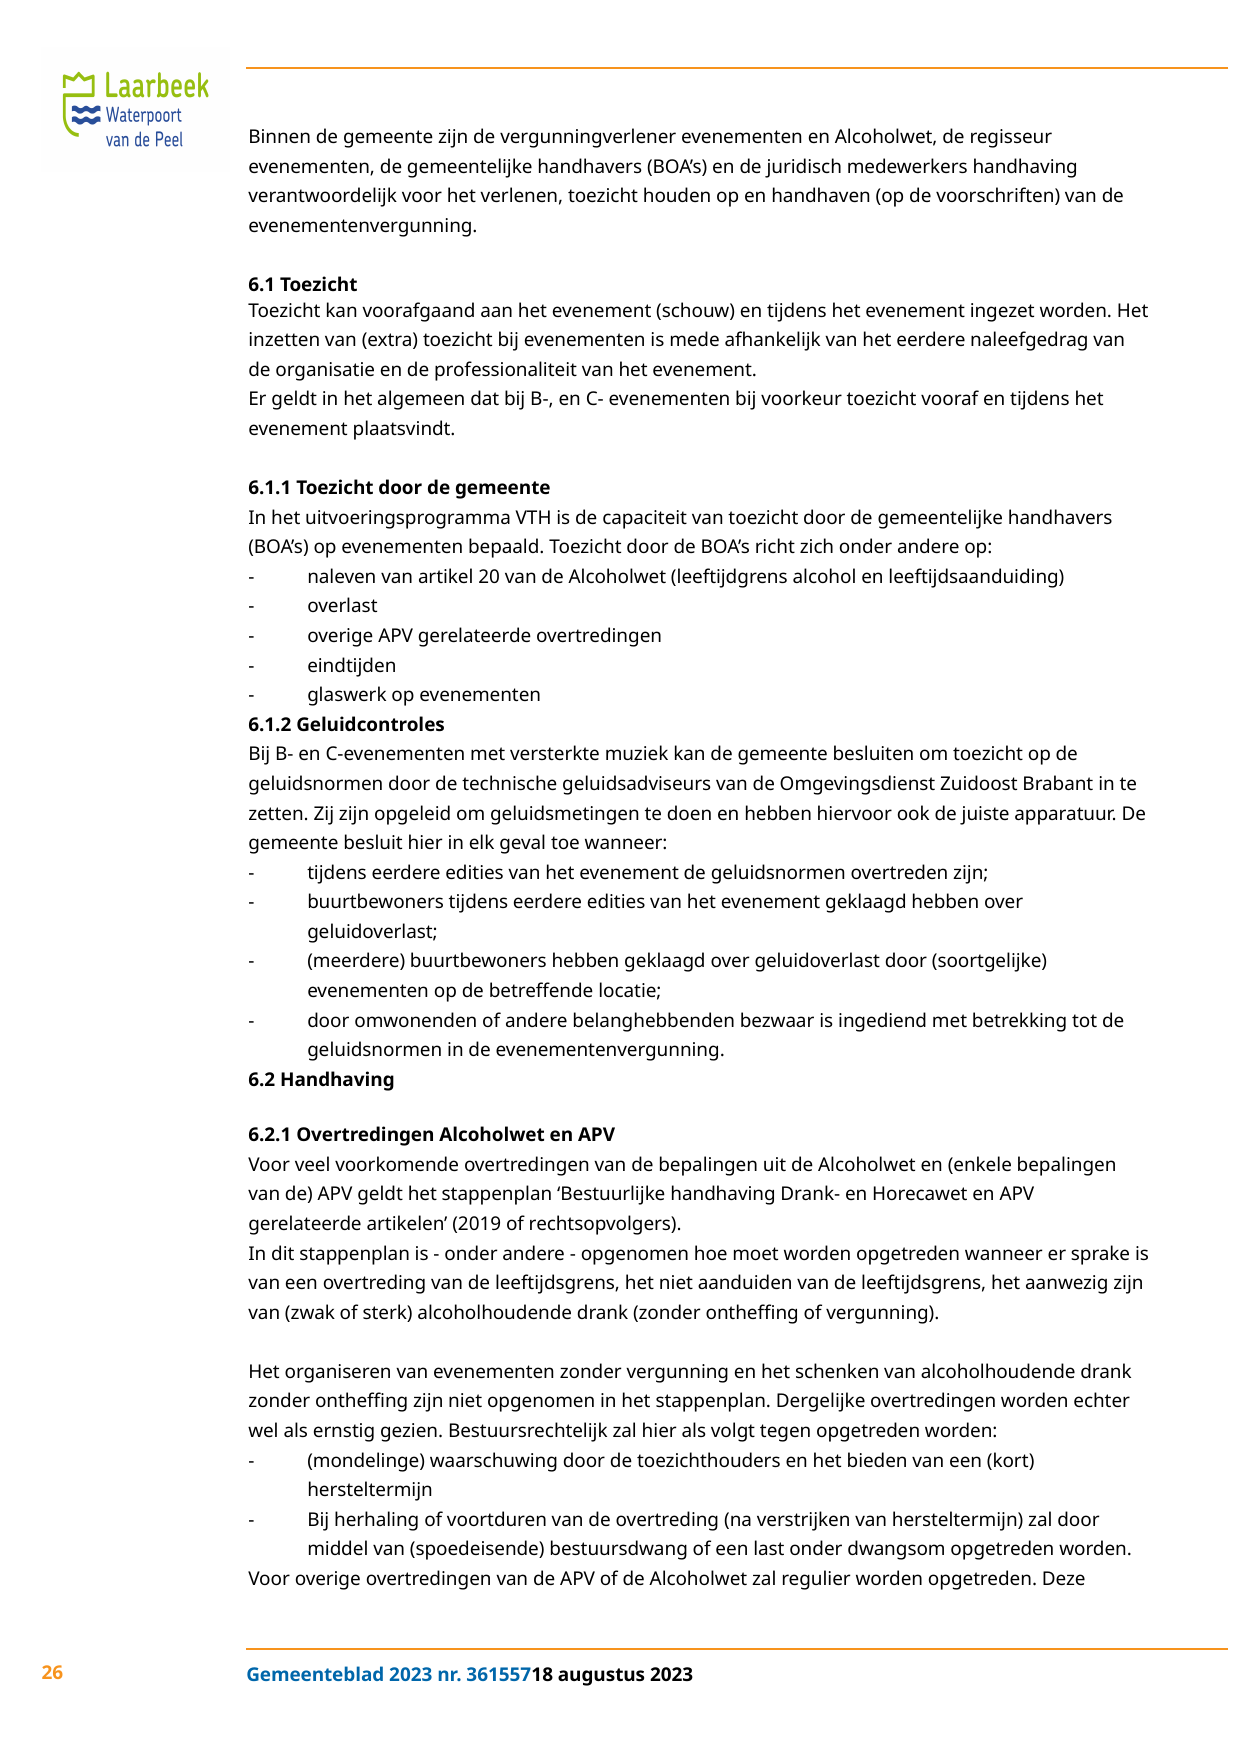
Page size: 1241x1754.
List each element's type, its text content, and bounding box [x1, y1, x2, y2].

list (mondelinge) waarschuwing door de toezichthouders en het bieden van een (kort) hersteltermijn [248, 1447, 1152, 1502]
list door omwonenden of andere belanghebbenden bezwaar is ingediend met betrekking tot de geluidsnormen in de evenementenvergunning. [248, 1007, 1152, 1062]
text Voor veel voorkomende overtredingen van de bepalingen uit de Alcoholwet en (enkele bepalingen van de) APV geldt het stappenplan ‘Bestuurlijke handhaving Drank- en Horecawet en APV gerelateerde artikelen’ (2019 of rechtsopvolgers). [248, 1151, 1152, 1236]
list Bij herhaling of voortduren van de overtreding (na verstrijken van hersteltermijn) zal door middel van (spoedeisende) bestuursdwang of een last onder dwangsom opgetreden worden. [248, 1506, 1152, 1561]
text 6.1.2 Geluidcontroles [248, 711, 1152, 737]
list (meerdere) buurtbewoners hebben geklaagd over geluidoverlast door (soortgelijke) evenementen op de betreffende locatie; [248, 948, 1152, 1003]
text Binnen de gemeente zijn de vergunningverlener evenementen en Alcoholwet, de regisseur evenementen, de gemeentelijke handhavers (BOA’s) en de juridisch medewerkers handhaving verantwoordelijk voor het verlenen, toezicht houden op en handhaven (op de voorschriften) van de evenementenvergunning. [248, 123, 1152, 238]
text 6.2.1 Overtredingen Alcoholwet en APV [248, 1121, 1152, 1147]
list overige APV gerelateerde overtredingen [248, 622, 1152, 648]
text In dit stappenplan is - onder andere - opgenomen hoe moet worden opgetreden wanneer er sprake is van een overtreding van de leeftijdsgrens, het niet aanduiden van de leeftijdsgrens, het aanwezig zijn van (zwak of sterk) alcoholhoudende drank (zonder ontheffing of vergunning). [248, 1240, 1152, 1324]
text Voor overige overtredingen van de APV of de Alcoholwet zal regulier worden opgetreden. Deze [248, 1565, 1152, 1591]
text Het organiseren van evenementen zonder vergunning en het schenken van alcoholhoudende drank zonder ontheffing zijn niet opgenomen in het stappenplan. Dergelijke overtredingen worden echter wel als ernstig gezien. Bestuursrechtelijk zal hier als volgt tegen opgetreden worden: [248, 1358, 1152, 1443]
text Er geldt in het algemeen dat bij B-, en C- evenementen bij voorkeur toezicht vooraf en tijdens het evenement plaatsvindt. [248, 386, 1152, 441]
text 6.2 Handhaving [248, 1066, 1152, 1092]
list buurtbewoners tijdens eerdere edities van het evenement geklaagd hebben over geluidoverlast; [248, 888, 1152, 944]
list eindtijden [248, 652, 1152, 678]
text 6.1 Toezicht [248, 271, 1152, 297]
text Toezicht kan voorafgaand aan het evenement (schouw) en tijdens het evenement ingezet worden. Het inzetten van (extra) toezicht bij evenementen is mede afhankelijk van het eerdere naleefgedrag van de organisatie en de professionaliteit van het evenement. [248, 297, 1152, 382]
list naleven van artikel 20 van de Alcoholwet (leeftijdgrens alcohol en leeftijdsaanduiding) [248, 563, 1152, 589]
list overlast [248, 593, 1152, 618]
list tijdens eerdere edities van het evenement de geluidsnormen overtreden zijn; [248, 859, 1152, 885]
text Bij B- en C-evenementen met versterkte muziek kan de gemeente besluiten om toezicht op de geluidsnormen door de technische geluidsadviseurs van de Omgevingsdienst Zuidoost Brabant in te zetten. Zij zijn opgeleid om geluidsmetingen te doen en hebben hiervoor ook de juiste apparatuur. De gemeente besluit hier in elk geval toe wanneer: [248, 741, 1152, 855]
picture [41, 47, 231, 172]
text In het uitvoeringsprogramma VTH is de capaciteit van toezicht door de gemeentelijke handhavers (BOA’s) op evenementen bepaald. Toezicht door de BOA’s richt zich onder andere op: [248, 504, 1152, 559]
text 6.1.1 Toezicht door de gemeente [248, 474, 1152, 500]
list glaswerk op evenementen [248, 681, 1152, 707]
